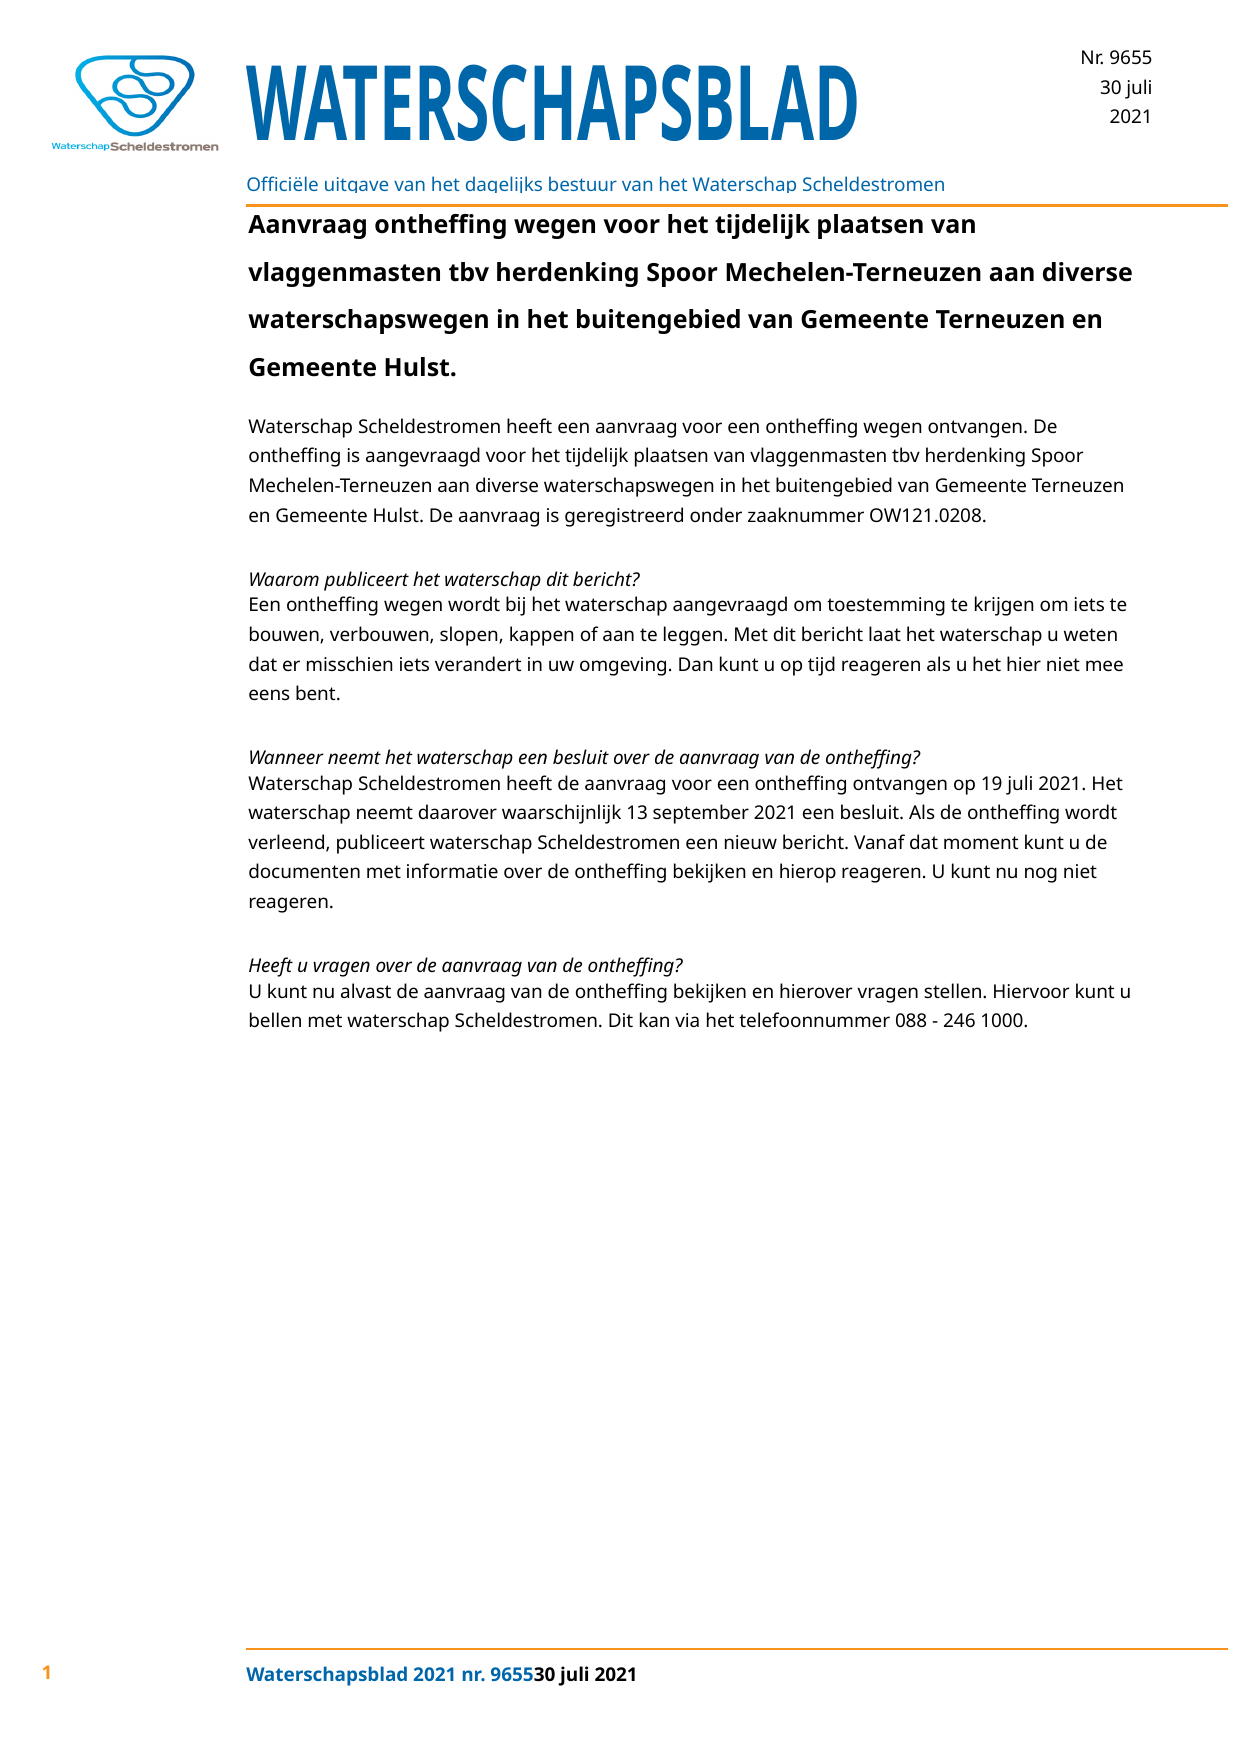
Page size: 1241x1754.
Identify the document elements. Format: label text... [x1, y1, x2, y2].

text Wanneer neemt het waterschap een besluit over de aanvraag van de ontheffing? [248, 744, 1152, 770]
text Waterschap Scheldestromen heeft de aanvraag voor een ontheffing ontvangen op 19 juli 2021. Het waterschap neemt daarover waarschijnlijk 13 september 2021 een besluit. Als de ontheffing wordt verleend, publiceert waterschap Scheldestromen een nieuw bericht. Vanaf dat moment kunt u de documenten met informatie over de ontheffing bekijken en hierop reageren. U kunt nu nog niet reageren. [248, 770, 1152, 914]
text Een ontheffing wegen wordt bij het waterschap aangevraagd om toestemming te krijgen om iets te bouwen, verbouwen, slopen, kappen of aan te leggen. Met dit bericht laat het waterschap u weten dat er misschien iets verandert in uw omgeving. Dan kunt u op tijd reageren als u het hier niet mee eens bent. [248, 592, 1152, 706]
text Waarom publiceert het waterschap dit bericht? [248, 566, 1152, 592]
text Waterschap Scheldestromen heeft een aanvraag voor een ontheffing wegen ontvangen. De ontheffing is aangevraagd voor het tijdelijk plaatsen van vlaggenmasten tbv herdenking Spoor Mechelen-Terneuzen aan diverse waterschapswegen in het buitengebied van Gemeente Terneuzen en Gemeente Hulst. De aanvraag is geregistreerd onder zaaknummer OW121.0208. [248, 413, 1152, 528]
text U kunt nu alvast de aanvraag van de ontheffing bekijken en hierover vragen stellen. Hiervoor kunt u bellen met waterschap Scheldestromen. Dit kan via het telefoonnummer 088 - 246 1000. [248, 978, 1152, 1033]
text Heeft u vragen over de aanvraag van de ontheffing? [248, 952, 1152, 978]
picture [41, 47, 231, 172]
text Aanvraag ontheffing wegen voor het tijdelijk plaatsen van vlaggenmasten tbv herdenking Spoor Mechelen-Terneuzen aan diverse waterschapswegen in het buitengebied van Gemeente Terneuzen en Gemeente Hulst. [248, 207, 1152, 384]
